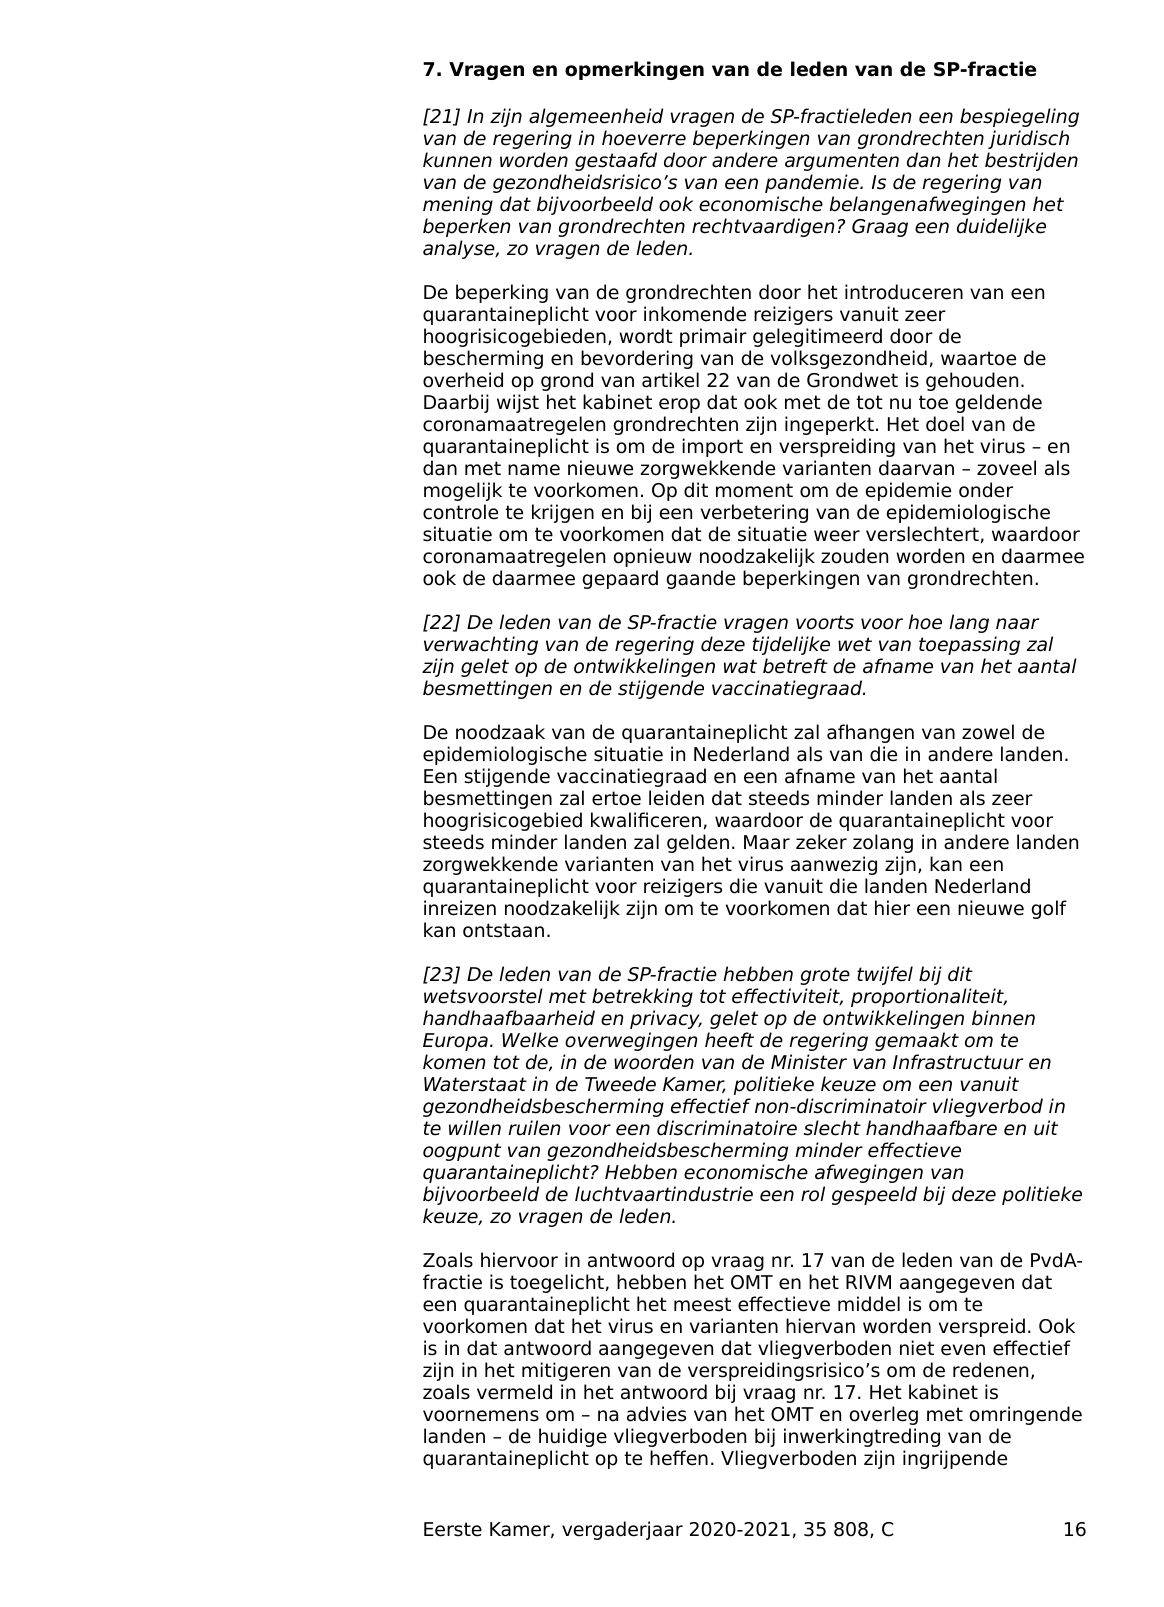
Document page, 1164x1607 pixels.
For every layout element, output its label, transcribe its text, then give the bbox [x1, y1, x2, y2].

text De beperking van de grondrechten door het introduceren van een quarantaineplicht voor inkomende reizigers vanuit zeer hoogrisicogebieden, wordt primair gelegitimeerd door de bescherming en bevordering van de volksgezondheid, waartoe de overheid op grond van artikel 22 van de Grondwet is gehouden. Daarbij wijst het kabinet erop dat ook met de tot nu toe geldende coronamaatregelen grondrechten zijn ingeperkt. Het doel van de quarantaineplicht is om de import en verspreiding van het virus – en dan met name nieuwe zorgwekkende varianten daarvan – zoveel als mogelijk te voorkomen. Op dit moment om de epidemie onder controle te krijgen en bij een verbetering van de epidemiologische situatie om te voorkomen dat de situatie weer verslechtert, waardoor coronamaatregelen opnieuw noodzakelijk zouden worden en daarmee ook de daarmee gepaard gaande beperkingen van grondrechten. [422, 282, 1087, 590]
text De noodzaak van de quarantaineplicht zal afhangen van zowel de epidemiologische situatie in Nederland als van die in andere landen. Een stijgende vaccinatiegraad en een afname van het aantal besmettingen zal ertoe leiden dat steeds minder landen als zeer hoogrisicogebied kwalificeren, waardoor de quarantaineplicht voor steeds minder landen zal gelden. Maar zeker zolang in andere landen zorgwekkende varianten van het virus aanwezig zijn, kan een quarantaineplicht voor reizigers die vanuit die landen Nederland inreizen noodzakelijk zijn om te voorkomen dat hier een nieuwe golf kan ontstaan. [422, 722, 1087, 942]
text [21] In zijn algemeenheid vragen de SP-fractieleden een bespiegeling van de regering in hoeverre beperkingen van grondrechten juridisch kunnen worden gestaafd door andere argumenten dan het bestrijden van de gezondheidsrisico’s van een pandemie. Is de regering van mening dat bijvoorbeeld ook economische belangenafwegingen het beperken van grondrechten rechtvaardigen? Graag een duidelijke analyse, zo vragen de leden. [422, 106, 1087, 260]
text [22] De leden van de SP-fractie vragen voorts voor hoe lang naar verwachting van de regering deze tijdelijke wet van toepassing zal zijn gelet op de ontwikkelingen wat betreft de afname van het aantal besmettingen en de stijgende vaccinatiegraad. [422, 612, 1087, 700]
subtitle 7. Vragen en opmerkingen van de leden van de SP-fractie [422, 59, 1087, 81]
text Zoals hiervoor in antwoord op vraag nr. 17 van de leden van de PvdA-fractie is toegelicht, hebben het OMT en het RIVM aangegeven dat een quarantaineplicht het meest effectieve middel is om te voorkomen dat het virus en varianten hiervan worden verspreid. Ook is in dat antwoord aangegeven dat vliegverboden niet even effectief zijn in het mitigeren van de verspreidingsrisico’s om de redenen, zoals vermeld in het antwoord bij vraag nr. 17. Het kabinet is voornemens om – na advies van het OMT en overleg met omringende landen – de huidige vliegverboden bij inwerkingtreding van de quarantaineplicht op te heffen. Vliegverboden zijn ingrijpende [422, 1250, 1087, 1470]
text [23] De leden van de SP-fractie hebben grote twijfel bij dit wetsvoorstel met betrekking tot effectiviteit, proportionaliteit, handhaafbaarheid en privacy, gelet op de ontwikkelingen binnen Europa. Welke overwegingen heeft de regering gemaakt om te komen tot de, in de woorden van de Minister van Infrastructuur en Waterstaat in de Tweede Kamer, politieke keuze om een vanuit gezondheidsbescherming effectief non-discriminatoir vliegverbod in te willen ruilen voor een discriminatoire slecht handhaafbare en uit oogpunt van gezondheidsbescherming minder effectieve quarantaineplicht? Hebben economische afwegingen van bijvoorbeeld de luchtvaartindustrie een rol gespeeld bij deze politieke keuze, zo vragen de leden. [422, 964, 1087, 1228]
